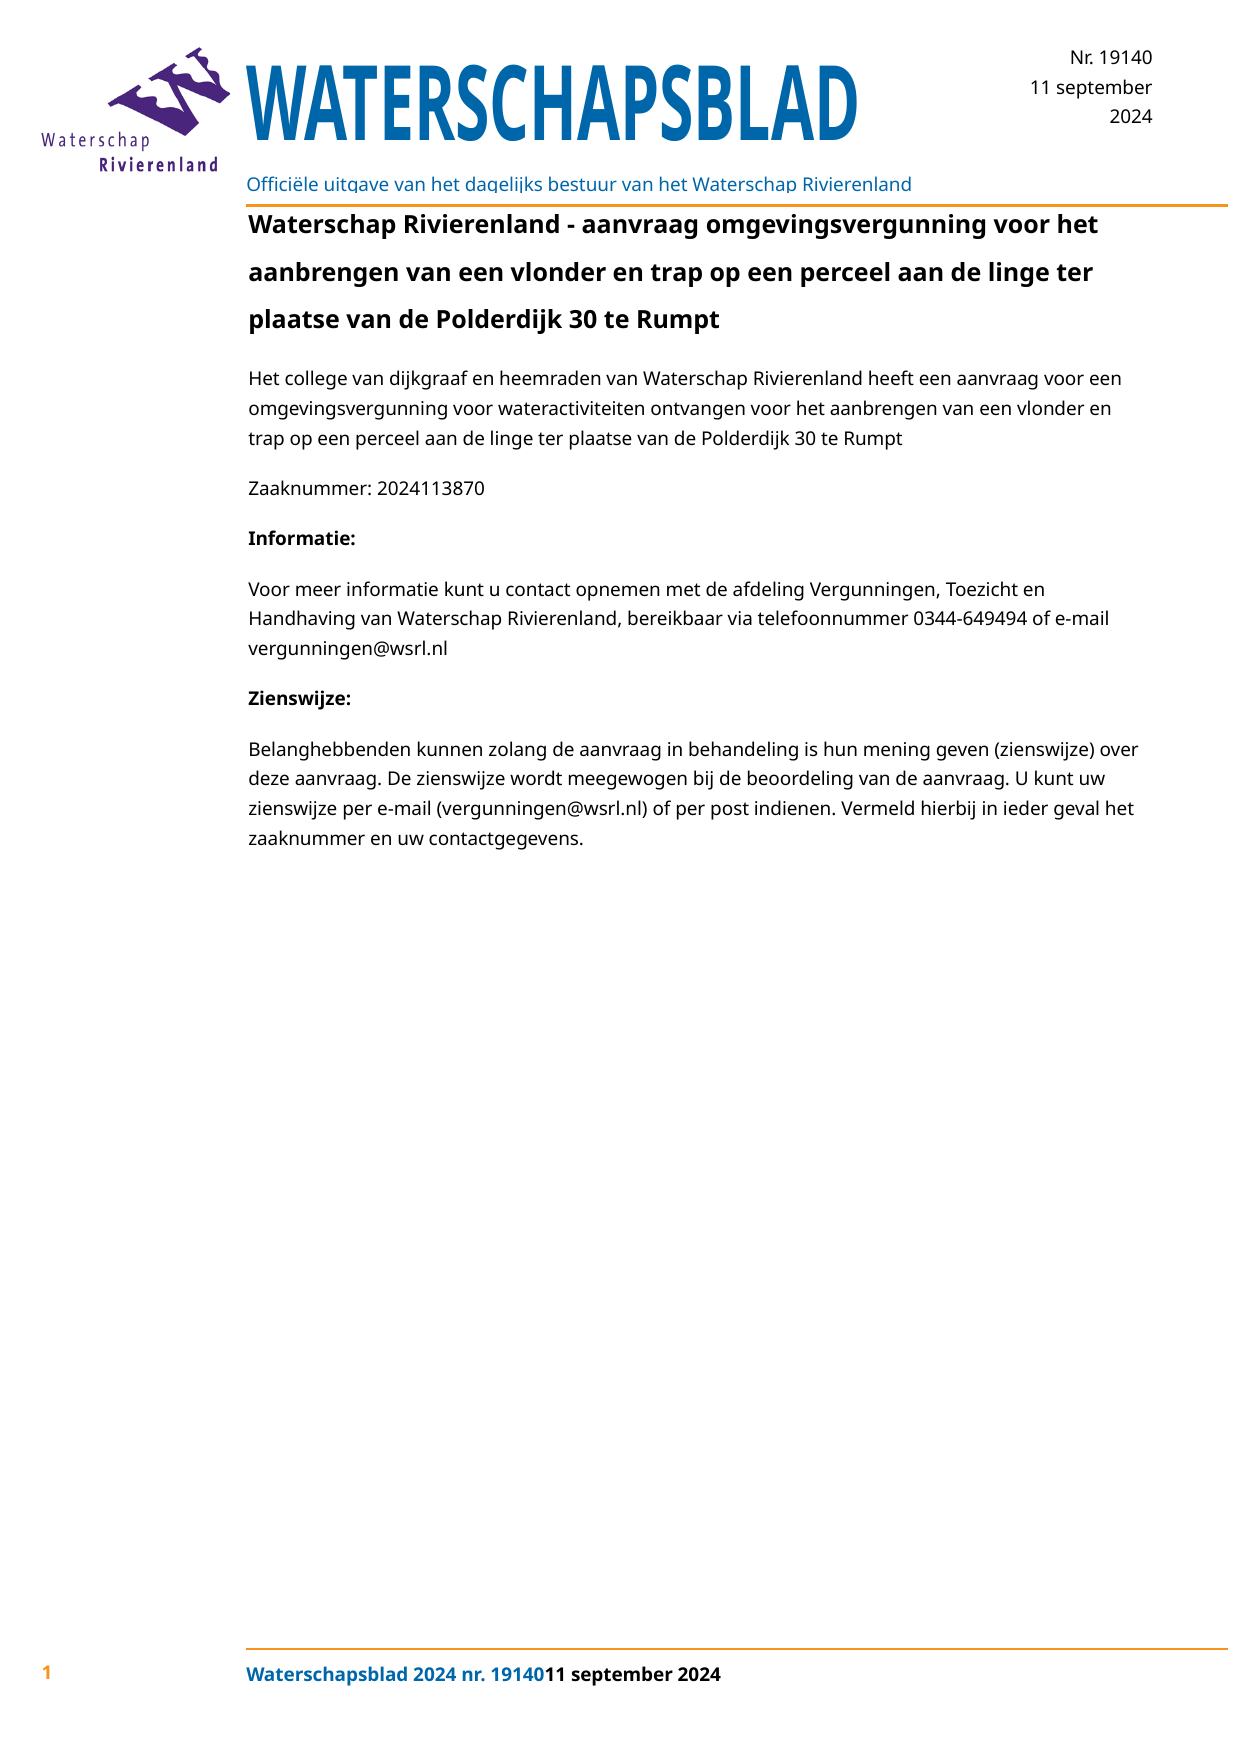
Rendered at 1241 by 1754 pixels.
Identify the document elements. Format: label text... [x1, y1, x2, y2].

text Zienswijze: [248, 686, 1152, 711]
text Het college van dijkgraaf en heemraden van Waterschap Rivierenland heeft een aanvraag voor een omgevingsvergunning voor wateractiviteiten ontvangen voor het aanbrengen van een vlonder en trap op een perceel aan de linge ter plaatse van de Polderdijk 30 te Rumpt [248, 366, 1152, 450]
text Zaaknummer: 2024113870 [248, 475, 1152, 501]
picture [41, 47, 231, 172]
text Voor meer informatie kunt u contact opnemen met de afdeling Vergunningen, Toezicht en Handhaving van Waterschap Rivierenland, bereikbaar via telefoonnummer 0344-649494 of e-mail vergunningen@wsrl.nl [248, 576, 1152, 661]
text Waterschap Rivierenland - aanvraag omgevingsvergunning voor het aanbrengen van een vlonder en trap op een perceel aan de linge ter plaatse van de Polderdijk 30 te Rumpt [248, 207, 1152, 336]
text Belanghebbenden kunnen zolang de aanvraag in behandeling is hun mening geven (zienswijze) over deze aanvraag. De zienswijze wordt meegewogen bij de beoordeling van de aanvraag. U kunt uw zienswijze per e-mail (vergunningen@wsrl.nl) of per post indienen. Vermeld hierbij in ieder geval het zaaknummer en uw contactgegevens. [248, 736, 1152, 850]
text Informatie: [248, 526, 1152, 551]
